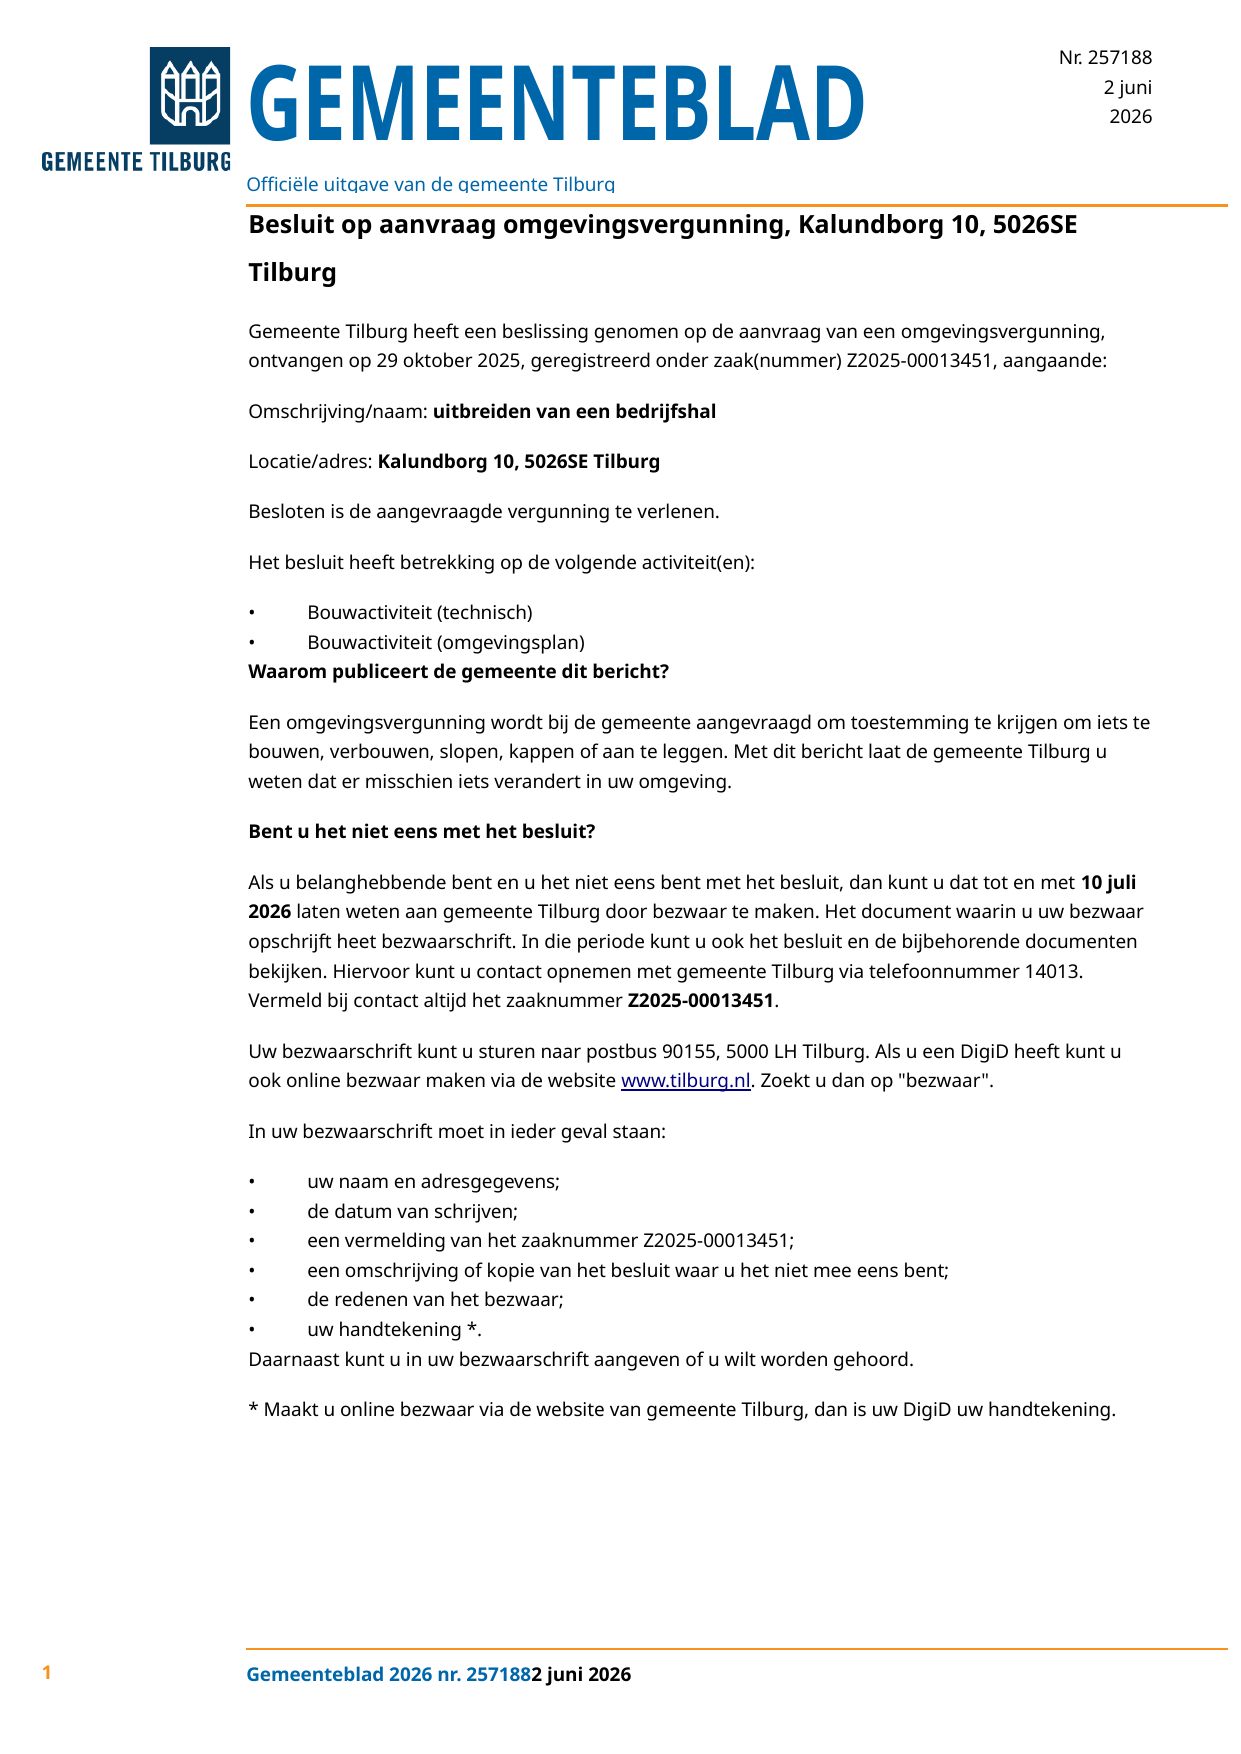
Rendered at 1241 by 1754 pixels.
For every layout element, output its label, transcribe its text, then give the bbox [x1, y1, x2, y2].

list een vermelding van het zaaknummer Z2025-00013451; [248, 1227, 1152, 1253]
text Daarnaast kunt u in uw bezwaarschrift aangeven of u wilt worden gehoord. [248, 1346, 1152, 1372]
text Uw bezwaarschrift kunt u sturen naar postbus 90155, 5000 LH Tilburg. Als u een DigiD heeft kunt u ook online bezwaar maken via de website www.tilburg.nl. Zoekt u dan op "bezwaar". [248, 1038, 1152, 1093]
picture [41, 47, 231, 172]
text Het besluit heeft betrekking op de volgende activiteit(en): [248, 549, 1152, 575]
text Gemeente Tilburg heeft een beslissing genomen op de aanvraag van een omgevingsvergunning, ontvangen op 29 oktober 2025, geregistreerd onder zaak(nummer) Z2025-00013451, aangaande: [248, 318, 1152, 373]
list een omschrijving of kopie van het besluit waar u het niet mee eens bent; [248, 1257, 1152, 1283]
list de redenen van het bezwaar; [248, 1287, 1152, 1312]
text In uw bezwaarschrift moet in ieder geval staan: [248, 1118, 1152, 1144]
text Waarom publiceert de gemeente dit bericht? [248, 659, 1152, 684]
text Besluit op aanvraag omgevingsvergunning, Kalundborg 10, 5026SE Tilburg [248, 207, 1152, 288]
list Bouwactiviteit (omgevingsplan) [248, 629, 1152, 655]
list uw handtekening *. [248, 1316, 1152, 1342]
text Een omgevingsvergunning wordt bij de gemeente aangevraagd om toestemming te krijgen om iets te bouwen, verbouwen, slopen, kappen of aan te leggen. Met dit bericht laat de gemeente Tilburg u weten dat er misschien iets verandert in uw omgeving. [248, 709, 1152, 794]
text * Maakt u online bezwaar via de website van gemeente Tilburg, dan is uw DigiD uw handtekening. [248, 1396, 1152, 1422]
text Als u belanghebbende bent en u het niet eens bent met het besluit, dan kunt u dat tot en met 10 juli 2026 laten weten aan gemeente Tilburg door bezwaar te maken. Het document waarin u uw bezwaar opschrijft heet bezwaarschrift. In die periode kunt u ook het besluit en de bijbehorende documenten bekijken. Hiervoor kunt u contact opnemen met gemeente Tilburg via telefoonnummer 14013. Vermeld bij contact altijd het zaaknummer Z2025-00013451. [248, 869, 1152, 1013]
list Bouwactiviteit (technisch) [248, 599, 1152, 625]
list de datum van schrijven; [248, 1198, 1152, 1224]
text Locatie/adres: Kalundborg 10, 5026SE Tilburg [248, 448, 1152, 474]
list uw naam en adresgegevens; [248, 1168, 1152, 1194]
text Bent u het niet eens met het besluit? [248, 819, 1152, 844]
text Omschrijving/naam: uitbreiden van een bedrijfshal [248, 398, 1152, 424]
text Besloten is de aangevraagde vergunning te verlenen. [248, 499, 1152, 524]
